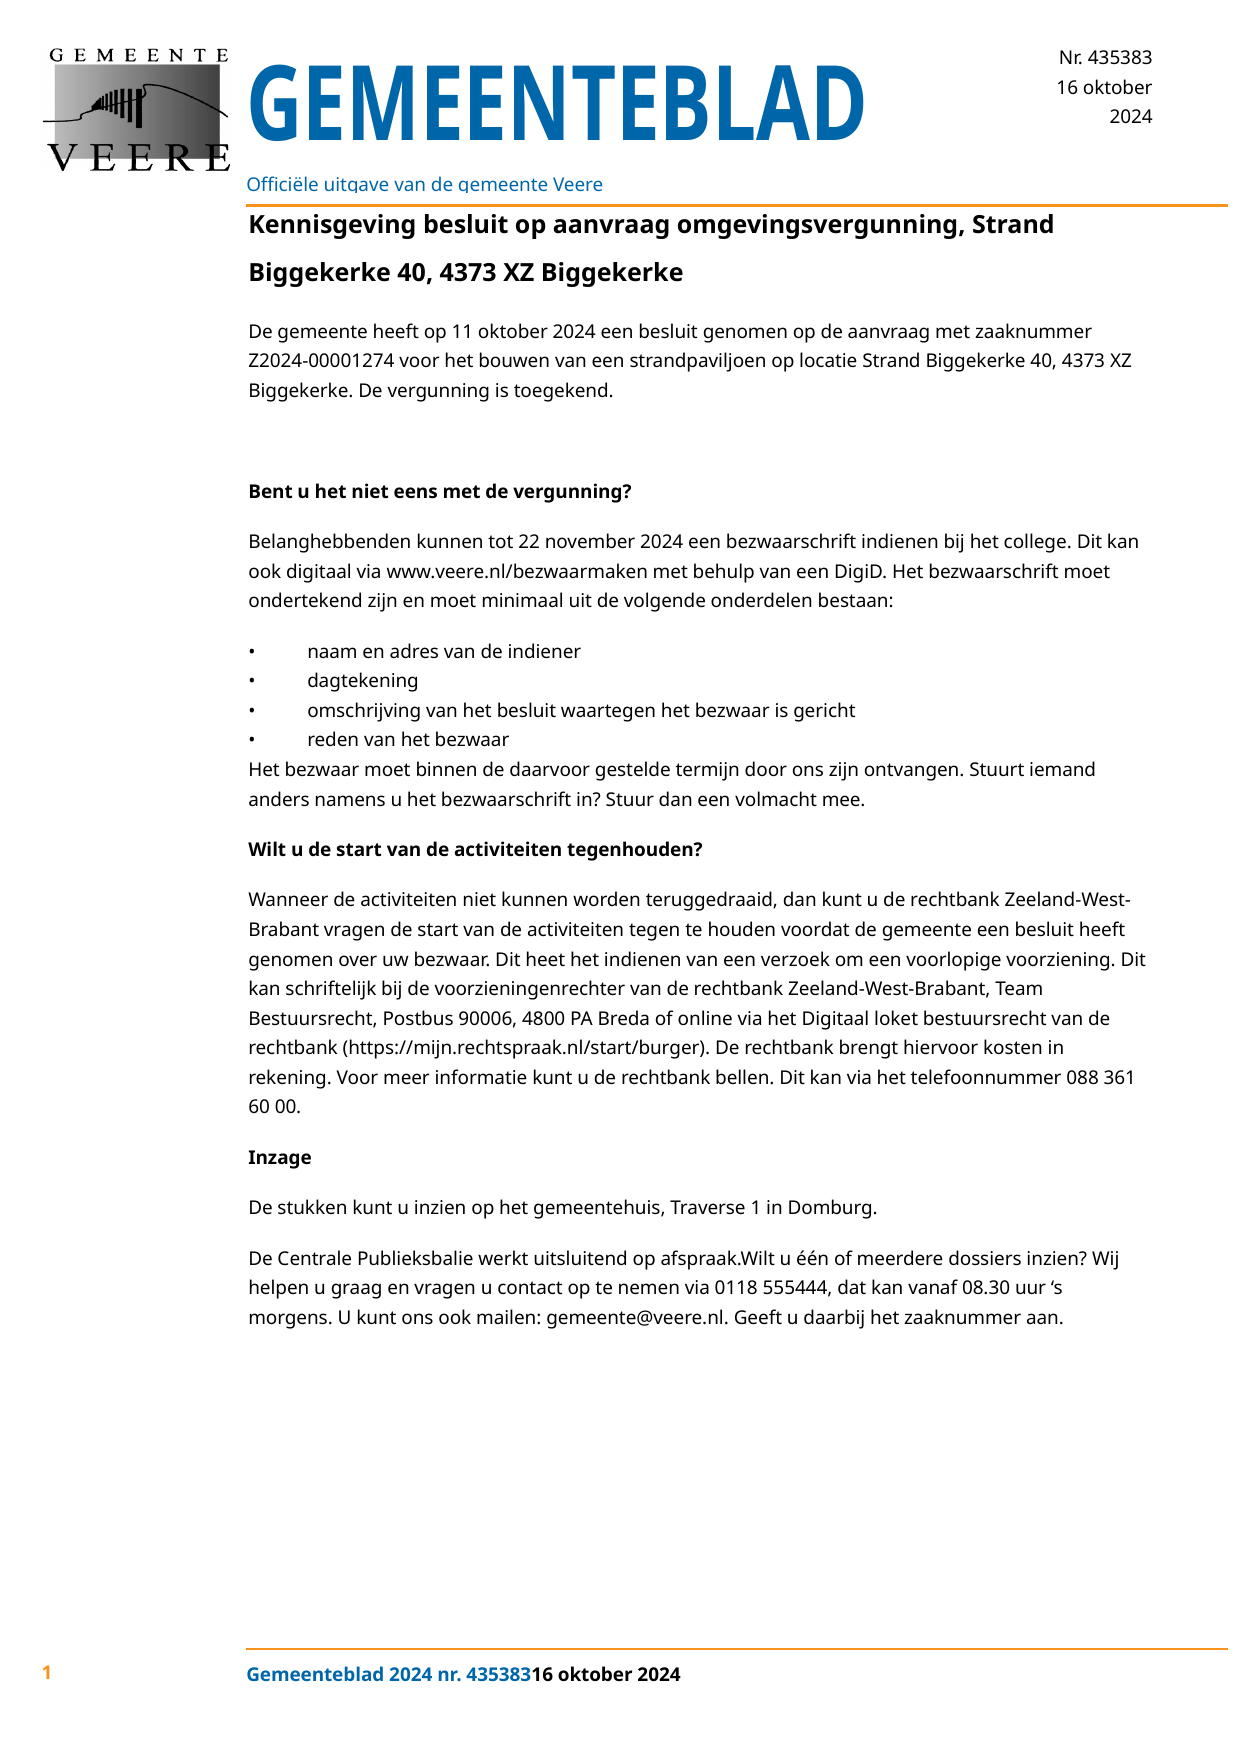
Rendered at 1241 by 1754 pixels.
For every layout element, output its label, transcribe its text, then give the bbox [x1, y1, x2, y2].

text De stukken kunt u inzien op het gemeentehuis, Traverse 1 in Domburg. [248, 1194, 1152, 1220]
text De Centrale Publieksbalie werkt uitsluitend op afspraak.Wilt u één of meerdere dossiers inzien? Wij helpen u graag en vragen u contact op te nemen via 0118 555444, dat kan vanaf 08.30 uur ‘s morgens. U kunt ons ook mailen: gemeente@veere.nl. Geeft u daarbij het zaaknummer aan. [248, 1245, 1152, 1330]
text Kennisgeving besluit op aanvraag omgevingsvergunning, Strand Biggekerke 40, 4373 XZ Biggekerke [248, 207, 1152, 288]
text Wanneer de activiteiten niet kunnen worden teruggedraaid, dan kunt u de rechtbank Zeeland-West-Brabant vragen de start van de activiteiten tegen te houden voordat de gemeente een besluit heeft genomen over uw bezwaar. Dit heet het indienen van een verzoek om een voorlopige voorziening. Dit kan schriftelijk bij de voorzieningenrechter van de rechtbank Zeeland-West-Brabant, Team Bestuursrecht, Postbus 90006, 4800 PA Breda of online via het Digitaal loket bestuursrecht van de rechtbank (https://mijn.rechtspraak.nl/start/burger). De rechtbank brengt hiervoor kosten in rekening. Voor meer informatie kunt u de rechtbank bellen. Dit kan via het telefoonnummer 088 361 60 00. [248, 887, 1152, 1119]
list dagtekening [248, 667, 1152, 693]
list omschrijving van het besluit waartegen het bezwaar is gericht [248, 697, 1152, 723]
text Bent u het niet eens met de vergunning? [248, 478, 1152, 504]
list reden van het bezwaar [248, 727, 1152, 752]
text Het bezwaar moet binnen de daarvoor gestelde termijn door ons zijn ontvangen. Stuurt iemand anders namens u het bezwaarschrift in? Stuur dan een volmacht mee. [248, 756, 1152, 812]
text Inzage [248, 1144, 1152, 1170]
list naam en adres van de indiener [248, 638, 1152, 664]
text De gemeente heeft op 11 oktober 2024 een besluit genomen op de aanvraag met zaaknummer Z2024-00001274 voor het bouwen van een strandpaviljoen op locatie Strand Biggekerke 40, 4373 XZ Biggekerke. De vergunning is toegekend. [248, 318, 1152, 403]
text Belanghebbenden kunnen tot 22 november 2024 een bezwaarschrift indienen bij het college. Dit kan ook digitaal via www.veere.nl/bezwaarmaken met behulp van een DigiD. Het bezwaarschrift moet ondertekend zijn en moet minimaal uit de volgende onderdelen bestaan: [248, 528, 1152, 613]
text Wilt u de start van de activiteiten tegenhouden? [248, 836, 1152, 862]
picture [41, 47, 231, 172]
